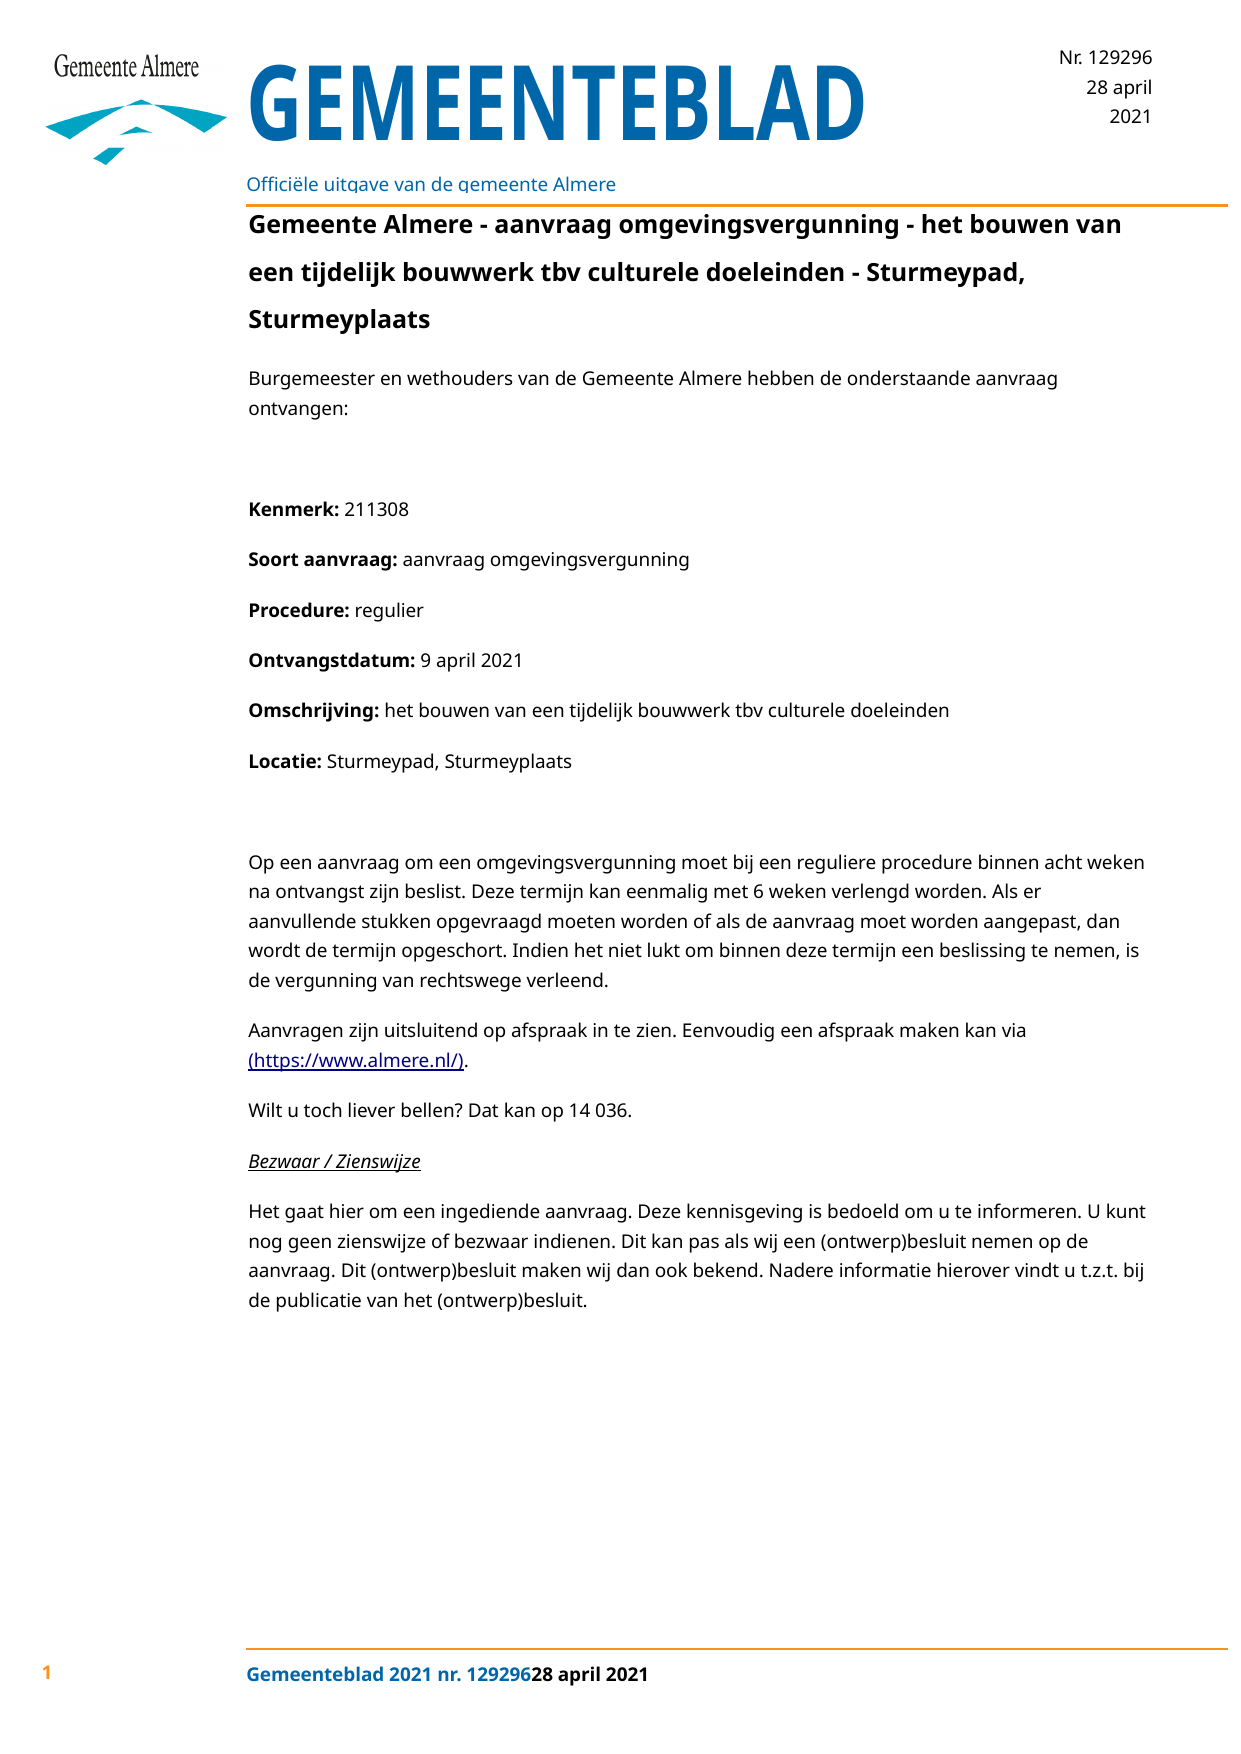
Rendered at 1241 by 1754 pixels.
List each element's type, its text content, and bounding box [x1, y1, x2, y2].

text Burgemeester en wethouders van de Gemeente Almere hebben de onderstaande aanvraag ontvangen: [248, 366, 1152, 421]
text Locatie: Sturmeypad, Sturmeyplaats [248, 748, 1152, 774]
text Wilt u toch liever bellen? Dat kan op 14 036. [248, 1098, 1152, 1123]
picture [41, 47, 231, 172]
text Op een aanvraag om een omgevingsvergunning moet bij een reguliere procedure binnen acht weken na ontvangst zijn beslist. Deze termijn kan eenmalig met 6 weken verlengd worden. Als er aanvullende stukken opgevraagd moeten worden of als de aanvraag moet worden aangepast, dan wordt de termijn opgeschort. Indien het niet lukt om binnen deze termijn een beslissing te nemen, is de vergunning van rechtswege verleend. [248, 849, 1152, 993]
text Soort aanvraag: aanvraag omgevingsvergunning [248, 546, 1152, 572]
text Aanvragen zijn uitsluitend op afspraak in te zien. Eenvoudig een afspraak maken kan via (https://www.almere.nl/). [248, 1018, 1152, 1073]
text Procedure: regulier [248, 597, 1152, 622]
text Gemeente Almere - aanvraag omgevingsvergunning - het bouwen van een tijdelijk bouwwerk tbv culturele doeleinden - Sturmeypad, Sturmeyplaats [248, 207, 1152, 336]
text Ontvangstdatum: 9 april 2021 [248, 647, 1152, 673]
text Omschrijving: het bouwen van een tijdelijk bouwwerk tbv culturele doeleinden [248, 698, 1152, 723]
text Het gaat hier om een ingediende aanvraag. Deze kennisgeving is bedoeld om u te informeren. U kunt nog geen zienswijze of bezwaar indienen. Dit kan pas als wij een (ontwerp)besluit nemen op de aanvraag. Dit (ontwerp)besluit maken wij dan ook bekend. Nadere informatie hierover vindt u t.z.t. bij de publicatie van het (ontwerp)besluit. [248, 1198, 1152, 1313]
text Kenmerk: 211308 [248, 496, 1152, 522]
text Bezwaar / Zienswijze [248, 1148, 1152, 1174]
